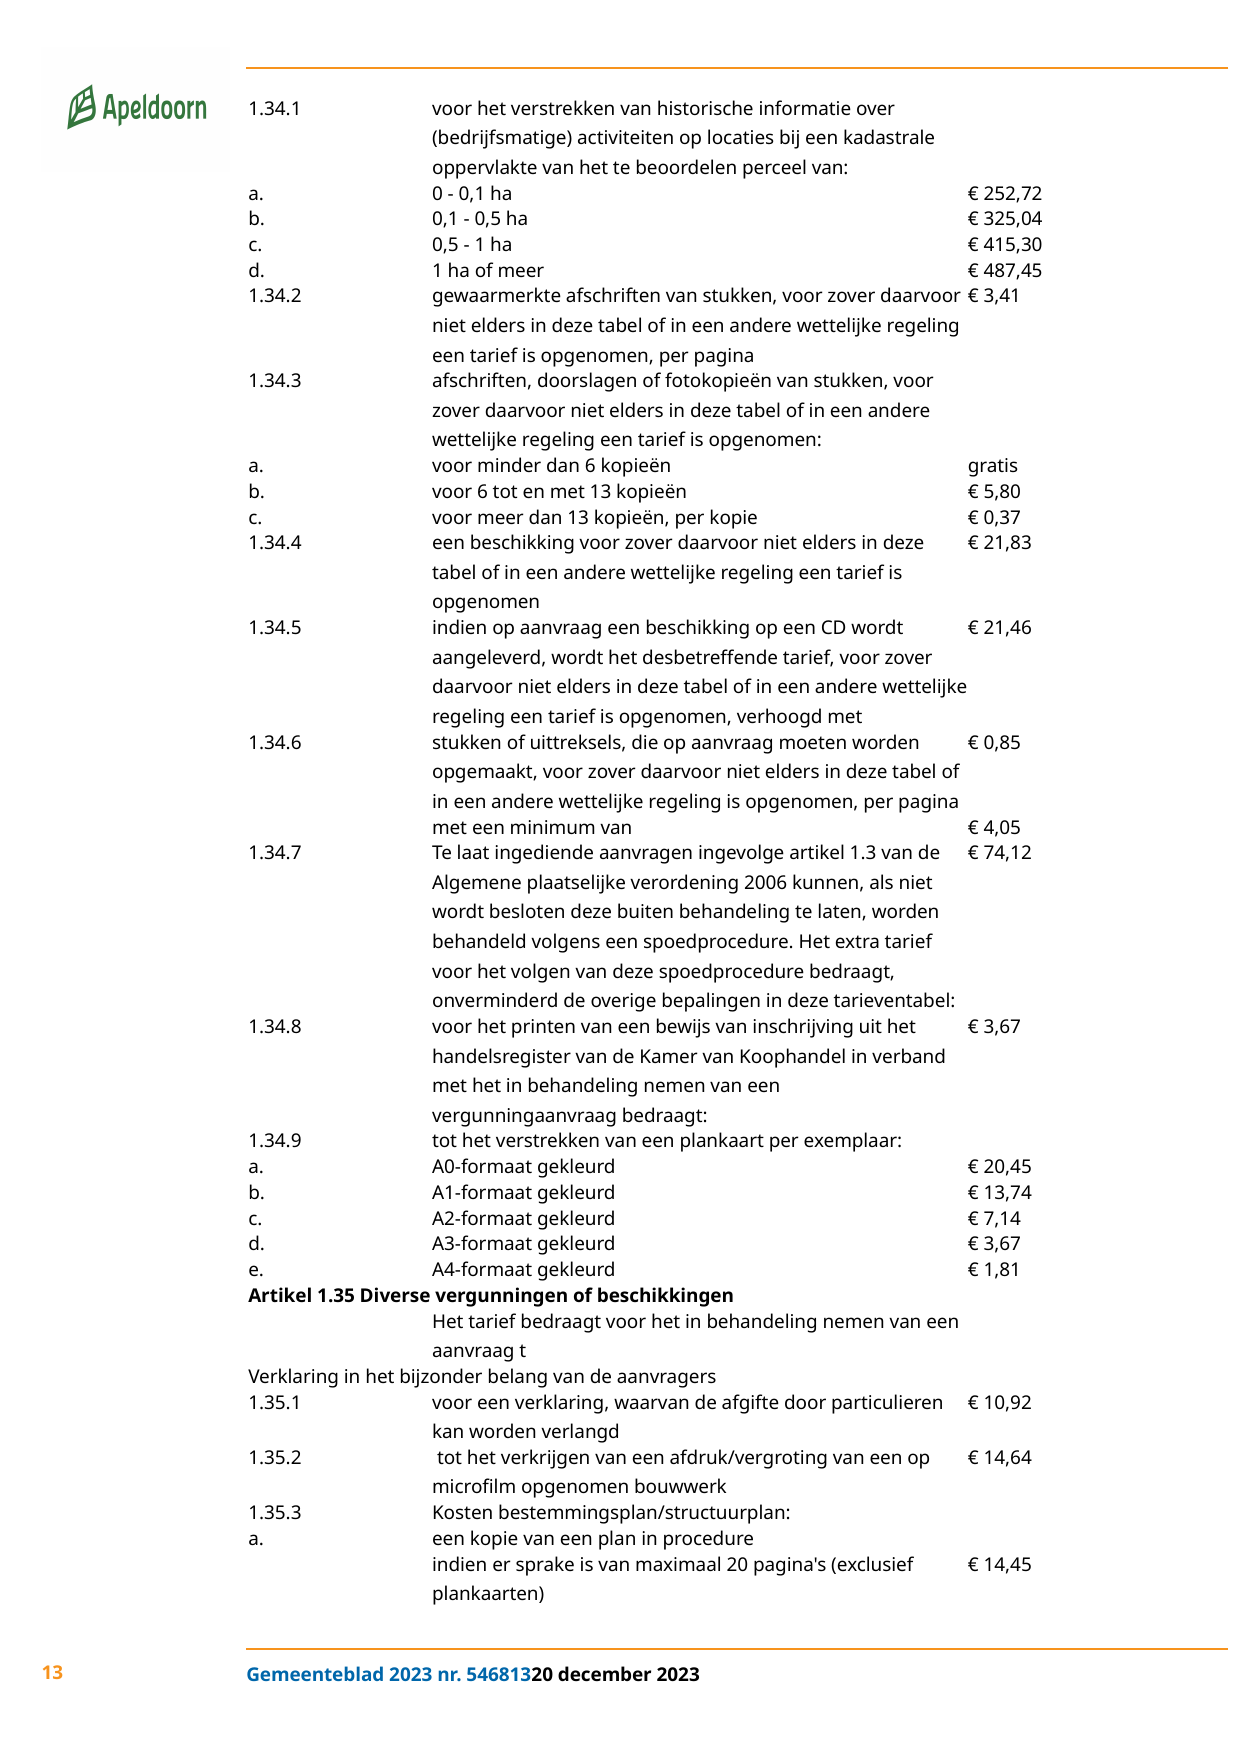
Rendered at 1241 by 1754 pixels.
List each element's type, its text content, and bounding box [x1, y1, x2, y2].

table_cell [968, 95, 1152, 180]
table_cell b. [248, 205, 432, 231]
table_cell A0-formaat gekleurd [432, 1154, 968, 1179]
table_cell € 1,81 [968, 1256, 1152, 1282]
table_cell Artikel 1.35 Diverse vergunningen of beschikkingen [248, 1282, 1152, 1308]
table_cell € 7,14 [968, 1205, 1152, 1231]
table_cell € 21,46 [968, 615, 1152, 729]
table_cell a. [248, 453, 432, 478]
table_cell € 10,92 [968, 1389, 1152, 1444]
table_cell [968, 1128, 1152, 1153]
table_cell afschriften, doorslagen of fotokopieën van stukken, voor zover daarvoor niet elders in deze tabel of in een andere wettelijke regeling een tarief is opgenomen: [432, 368, 968, 452]
table_cell [968, 1525, 1152, 1551]
table_cell A3-formaat gekleurd [432, 1231, 968, 1256]
table_cell e. [248, 1256, 432, 1282]
table_cell 1.35.1 [248, 1389, 432, 1444]
table_cell 0,5 - 1 ha [432, 231, 968, 257]
table_cell Het tarief bedraagt voor het in behandeling nemen van een aanvraag t [432, 1308, 968, 1363]
table_cell [968, 1308, 1152, 1363]
table_cell € 21,83 [968, 530, 1152, 614]
table_cell € 14,64 [968, 1444, 1152, 1499]
table_cell [968, 1500, 1152, 1525]
table_cell A2-formaat gekleurd [432, 1205, 968, 1231]
table_cell € 487,45 [968, 257, 1152, 283]
table_cell 1.34.5 [248, 615, 432, 729]
table_cell voor een verklaring, waarvan de afgifte door particulieren kan worden verlangd [432, 1389, 968, 1444]
table_cell voor meer dan 13 kopieën, per kopie [432, 504, 968, 529]
table_cell Kosten bestemmingsplan/structuurplan: [432, 1500, 968, 1525]
table_cell € 0,37 [968, 504, 1152, 529]
table_cell 1.34.6 [248, 729, 432, 814]
table_cell € 4,05 [968, 814, 1152, 839]
table_cell voor het printen van een bewijs van inschrijving uit het handelsregister van de Kamer van Koophandel in verband met het in behandeling nemen van een vergunningaanvraag bedraagt: [432, 1013, 968, 1128]
table_cell 1 ha of meer [432, 257, 968, 283]
table_cell 1.35.3 [248, 1500, 432, 1525]
table_cell € 5,80 [968, 478, 1152, 504]
table_cell [248, 1308, 432, 1363]
table_cell € 3,67 [968, 1013, 1152, 1128]
table_cell voor minder dan 6 kopieën [432, 453, 968, 478]
table_cell c. [248, 1205, 432, 1231]
table_cell een kopie van een plan in procedure [432, 1525, 968, 1551]
table_cell indien op aanvraag een beschikking op een CD wordt aangeleverd, wordt het desbetreffende tarief, voor zover daarvoor niet elders in deze tabel of in een andere wettelijke regeling een tarief is opgenomen, verhoogd met [432, 615, 968, 729]
table_cell 1.34.4 [248, 530, 432, 614]
table_cell € 325,04 [968, 205, 1152, 231]
table_cell gratis [968, 453, 1152, 478]
table_cell € 3,41 [968, 283, 1152, 367]
table_cell voor het verstrekken van historische informatie over (bedrijfsmatige) activiteiten op locaties bij een kadastrale oppervlakte van het te beoordelen perceel van: [432, 95, 968, 180]
table_cell € 14,45 [968, 1551, 1152, 1606]
table_cell een beschikking voor zover daarvoor niet elders in deze tabel of in een andere wettelijke regeling een tarief is opgenomen [432, 530, 968, 614]
picture [41, 47, 231, 172]
table_cell 1.35.2 [248, 1444, 432, 1499]
table_cell a. [248, 180, 432, 205]
table_cell A1-formaat gekleurd [432, 1179, 968, 1205]
table_cell A4-formaat gekleurd [432, 1256, 968, 1282]
table_cell voor 6 tot en met 13 kopieën [432, 478, 968, 504]
table_cell a. [248, 1525, 432, 1551]
table_cell € 415,30 [968, 231, 1152, 257]
table_cell € 3,67 [968, 1231, 1152, 1256]
table_cell 1.34.2 [248, 283, 432, 367]
table_cell indien er sprake is van maximaal 20 pagina's (exclusief plankaarten) [432, 1551, 968, 1606]
table_cell a. [248, 1154, 432, 1179]
table_cell d. [248, 1231, 432, 1256]
table_cell gewaarmerkte afschriften van stukken, voor zover daarvoor niet elders in deze tabel of in een andere wettelijke regeling een tarief is opgenomen, per pagina [432, 283, 968, 367]
table_cell c. [248, 504, 432, 529]
table_cell tot het verkrijgen van een afdruk/vergroting van een op microfilm opgenomen bouwwerk [432, 1444, 968, 1499]
table_cell d. [248, 257, 432, 283]
table_cell 0,1 - 0,5 ha [432, 205, 968, 231]
table_cell [968, 368, 1152, 452]
table_cell tot het verstrekken van een plankaart per exemplaar: [432, 1128, 968, 1153]
table_cell € 74,12 [968, 840, 1152, 1013]
table_cell [248, 1551, 432, 1606]
table_cell 1.34.1 [248, 95, 432, 180]
table_cell met een minimum van [432, 814, 968, 839]
table_cell € 0,85 [968, 729, 1152, 814]
table_cell c. [248, 231, 432, 257]
table_cell b. [248, 478, 432, 504]
table_cell 1.34.9 [248, 1128, 432, 1153]
table_cell b. [248, 1179, 432, 1205]
table_cell 1.34.7 [248, 840, 432, 1013]
table_cell Verklaring in het bijzonder belang van de aanvragers [248, 1363, 1152, 1389]
table_cell € 13,74 [968, 1179, 1152, 1205]
table_cell € 20,45 [968, 1154, 1152, 1179]
table_cell [248, 814, 432, 839]
table_cell 0 - 0,1 ha [432, 180, 968, 205]
table_cell € 252,72 [968, 180, 1152, 205]
table_cell 1.34.3 [248, 368, 432, 452]
table_cell 1.34.8 [248, 1013, 432, 1128]
table_cell stukken of uittreksels, die op aanvraag moeten worden opgemaakt, voor zover daarvoor niet elders in deze tabel of in een andere wettelijke regeling is opgenomen, per pagina [432, 729, 968, 814]
table_cell Te laat ingediende aanvragen ingevolge artikel 1.3 van de Algemene plaatselijke verordening 2006 kunnen, als niet wordt besloten deze buiten behandeling te laten, worden behandeld volgens een spoedprocedure. Het extra tarief voor het volgen van deze spoedprocedure bedraagt, onverminderd de overige bepalingen in deze tarieventabel: [432, 840, 968, 1013]
